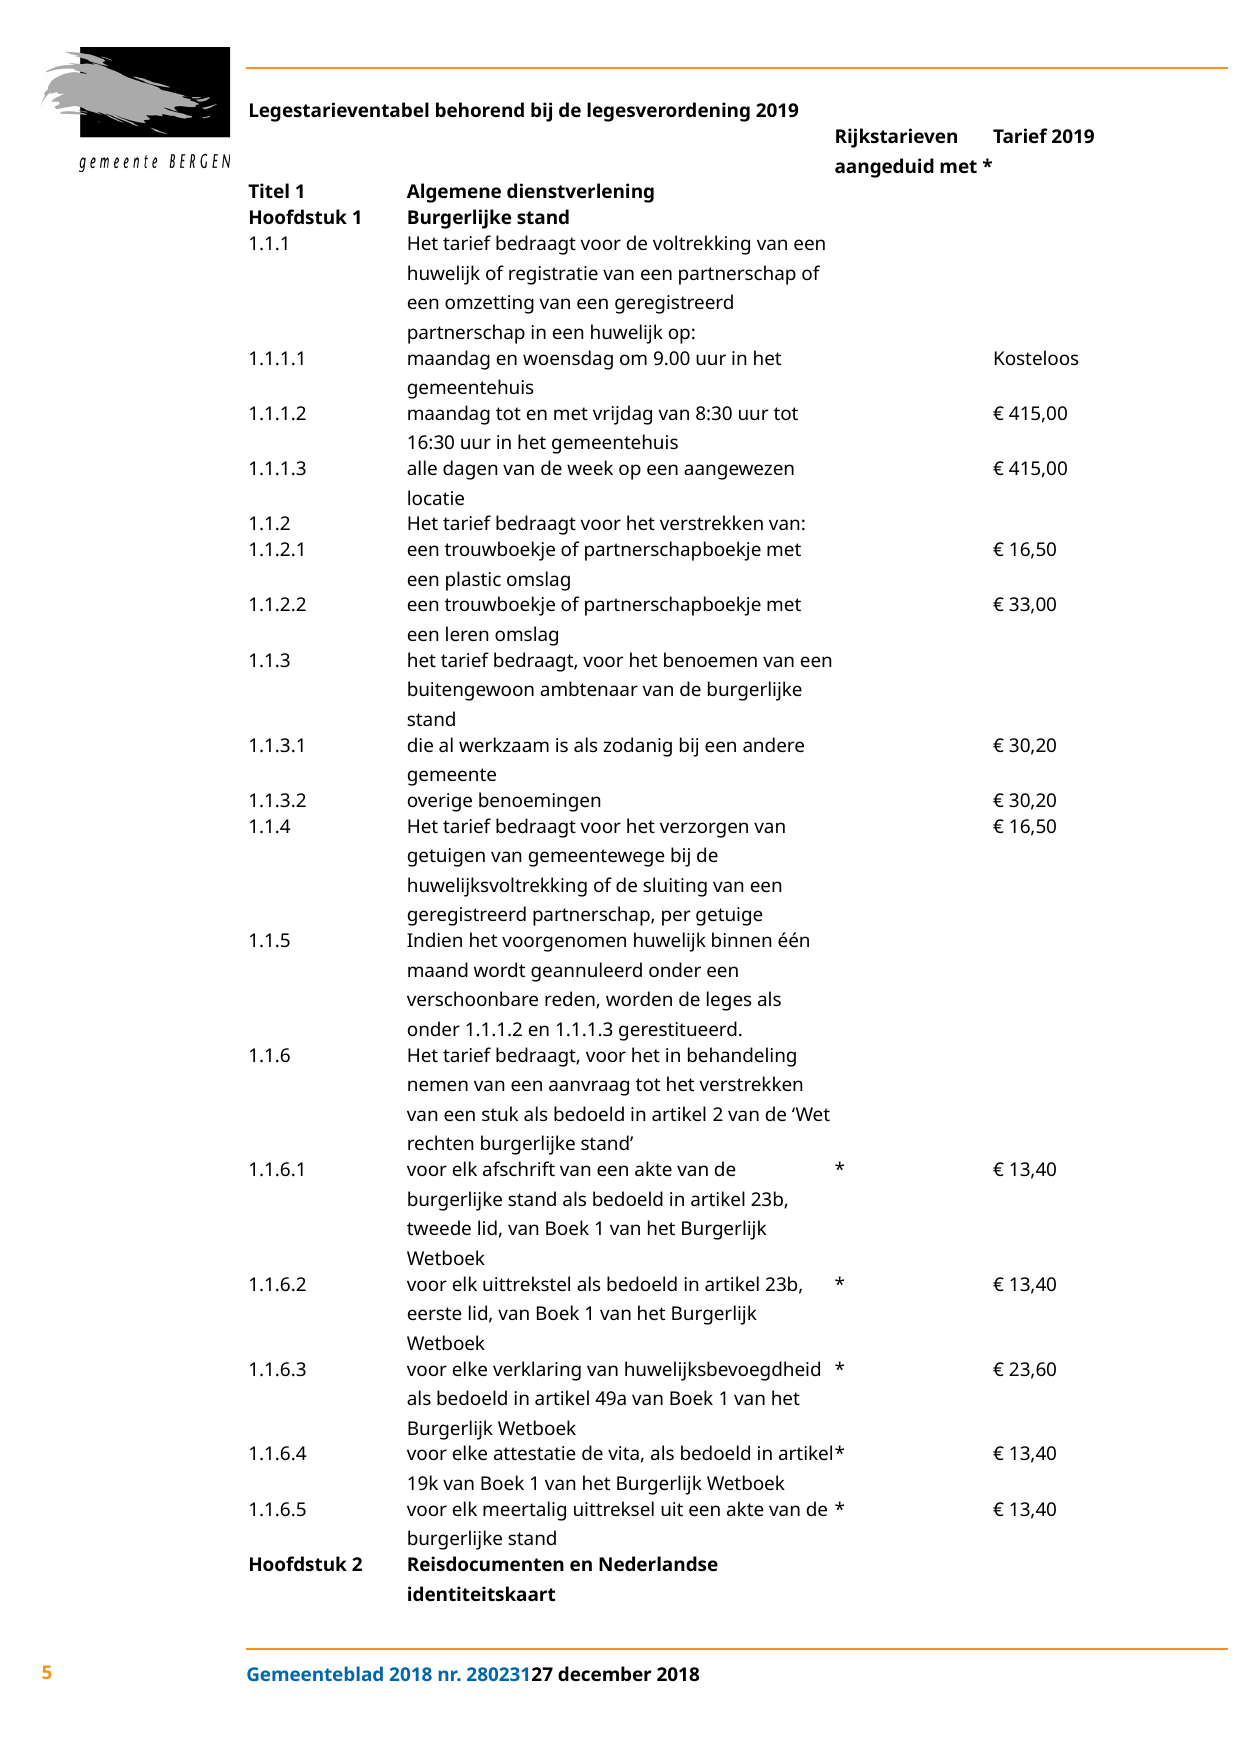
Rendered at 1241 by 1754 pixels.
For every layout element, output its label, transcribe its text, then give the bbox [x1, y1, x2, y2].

table_cell Het tarief bedraagt voor het verzorgen van getuigen van gemeentewege bij de huwelijksvoltrekking of de sluiting van een geregistreerd partnerschap, per getuige [407, 813, 834, 927]
table_cell [834, 592, 993, 647]
table_cell voor elk uittrekstel als bedoeld in artikel 23b, eerste lid, van Boek 1 van het Burgerlijk Wetboek [407, 1271, 834, 1356]
table_cell [834, 928, 993, 1042]
table_cell 1.1.3 [248, 647, 407, 732]
table_cell 1.1.1.1 [248, 345, 407, 400]
table_cell 1.1.1.2 [248, 400, 407, 455]
table_cell Burgerlijke stand [407, 205, 834, 230]
table_cell een trouwboekje of partnerschapboekje met een leren omslag [407, 592, 834, 647]
table_cell voor elk afschrift van een akte van de burgerlijke stand als bedoeld in artikel 23b, tweede lid, van Boek 1 van het Burgerlijk Wetboek [407, 1156, 834, 1271]
table_cell [834, 813, 993, 927]
table_cell [834, 647, 993, 732]
table_cell [834, 1042, 993, 1156]
table_cell [834, 205, 993, 230]
table_cell € 30,20 [993, 787, 1152, 813]
table_cell [834, 455, 993, 511]
table_cell 1.1.6.1 [248, 1156, 407, 1271]
table_cell [993, 1042, 1152, 1156]
text Legestarieventabel behorend bij de legesverordening 2019 [248, 95, 1152, 123]
picture [41, 47, 231, 172]
table_cell * [834, 1496, 993, 1551]
table_cell overige benoemingen [407, 787, 834, 813]
table_cell € 415,00 [993, 400, 1152, 455]
table_cell 1.1.4 [248, 813, 407, 927]
table_cell het tarief bedraagt, voor het benoemen van een buitengewoon ambtenaar van de burgerlijke stand [407, 647, 834, 732]
table_cell Reisdocumenten en Nederlandse identiteitskaart [407, 1551, 834, 1607]
table_cell Hoofdstuk 1 [248, 205, 407, 230]
table_cell [993, 1551, 1152, 1607]
table_cell Titel 1 [248, 179, 407, 204]
table_cell alle dagen van de week op een aangewezen locatie [407, 455, 834, 511]
table_cell een trouwboekje of partnerschapboekje met een plastic omslag [407, 536, 834, 592]
table_cell [834, 511, 993, 536]
table_cell [993, 647, 1152, 732]
table_cell * [834, 1271, 993, 1356]
table_cell [993, 179, 1152, 204]
table_cell voor elke verklaring van huwelijksbevoegdheid als bedoeld in artikel 49a van Boek 1 van het Burgerlijk Wetboek [407, 1356, 834, 1441]
table_cell € 13,40 [993, 1271, 1152, 1356]
table_cell * [834, 1356, 993, 1441]
table_cell Kosteloos [993, 345, 1152, 400]
table_cell [834, 179, 993, 204]
table_cell € 13,40 [993, 1441, 1152, 1496]
table_cell Het tarief bedraagt, voor het in behandeling nemen van een aanvraag tot het verstrekken van een stuk als bedoeld in artikel 2 van de ‘Wet rechten burgerlijke stand’ [407, 1042, 834, 1156]
table_cell maandag tot en met vrijdag van 8:30 uur tot 16:30 uur in het gemeentehuis [407, 400, 834, 455]
table_cell Algemene dienstverlening [407, 179, 834, 204]
table_cell 1.1.1 [248, 230, 407, 345]
table_cell [834, 345, 993, 400]
table_cell € 415,00 [993, 455, 1152, 511]
table_cell € 33,00 [993, 592, 1152, 647]
table_cell € 13,40 [993, 1156, 1152, 1271]
table_cell 1.1.3.1 [248, 732, 407, 787]
table_cell [834, 400, 993, 455]
table_cell 1.1.2 [248, 511, 407, 536]
table_cell voor elk meertalig uittreksel uit een akte van de burgerlijke stand [407, 1496, 834, 1551]
table_cell voor elke attestatie de vita, als bedoeld in artikel 19k van Boek 1 van het Burgerlijk Wetboek [407, 1441, 834, 1496]
table_cell * [834, 1441, 993, 1496]
table_cell 1.1.6.3 [248, 1356, 407, 1441]
table_header [407, 124, 834, 179]
table_cell [993, 205, 1152, 230]
table_cell [834, 536, 993, 592]
table_cell * [834, 1156, 993, 1271]
table_cell 1.1.6.5 [248, 1496, 407, 1551]
table_cell € 16,50 [993, 536, 1152, 592]
table_cell [834, 1551, 993, 1607]
table_cell 1.1.2.2 [248, 592, 407, 647]
table_cell [834, 732, 993, 787]
table_cell € 13,40 [993, 1496, 1152, 1551]
table_header Tarief 2019 [993, 124, 1152, 179]
table_cell € 30,20 [993, 732, 1152, 787]
table_header Rijkstarieven aangeduid met * [834, 124, 993, 179]
table_cell 1.1.6.4 [248, 1441, 407, 1496]
table_cell [834, 230, 993, 345]
table_cell Indien het voorgenomen huwelijk binnen één maand wordt geannuleerd onder een verschoonbare reden, worden de leges als onder 1.1.1.2 en 1.1.1.3 gerestitueerd. [407, 928, 834, 1042]
table_cell 1.1.6 [248, 1042, 407, 1156]
table_cell [993, 511, 1152, 536]
table_cell [993, 230, 1152, 345]
table_header [248, 124, 407, 179]
table_cell 1.1.6.2 [248, 1271, 407, 1356]
table_cell [834, 787, 993, 813]
table_cell € 23,60 [993, 1356, 1152, 1441]
table_cell maandag en woensdag om 9.00 uur in het gemeentehuis [407, 345, 834, 400]
table_cell Hoofdstuk 2 [248, 1551, 407, 1607]
table_cell die al werkzaam is als zodanig bij een andere gemeente [407, 732, 834, 787]
table_cell € 16,50 [993, 813, 1152, 927]
table_cell Het tarief bedraagt voor het verstrekken van: [407, 511, 834, 536]
table_cell [993, 928, 1152, 1042]
table_cell 1.1.1.3 [248, 455, 407, 511]
table_cell 1.1.3.2 [248, 787, 407, 813]
table_cell 1.1.2.1 [248, 536, 407, 592]
table_cell 1.1.5 [248, 928, 407, 1042]
table_cell Het tarief bedraagt voor de voltrekking van een huwelijk of registratie van een partnerschap of een omzetting van een geregistreerd partnerschap in een huwelijk op: [407, 230, 834, 345]
